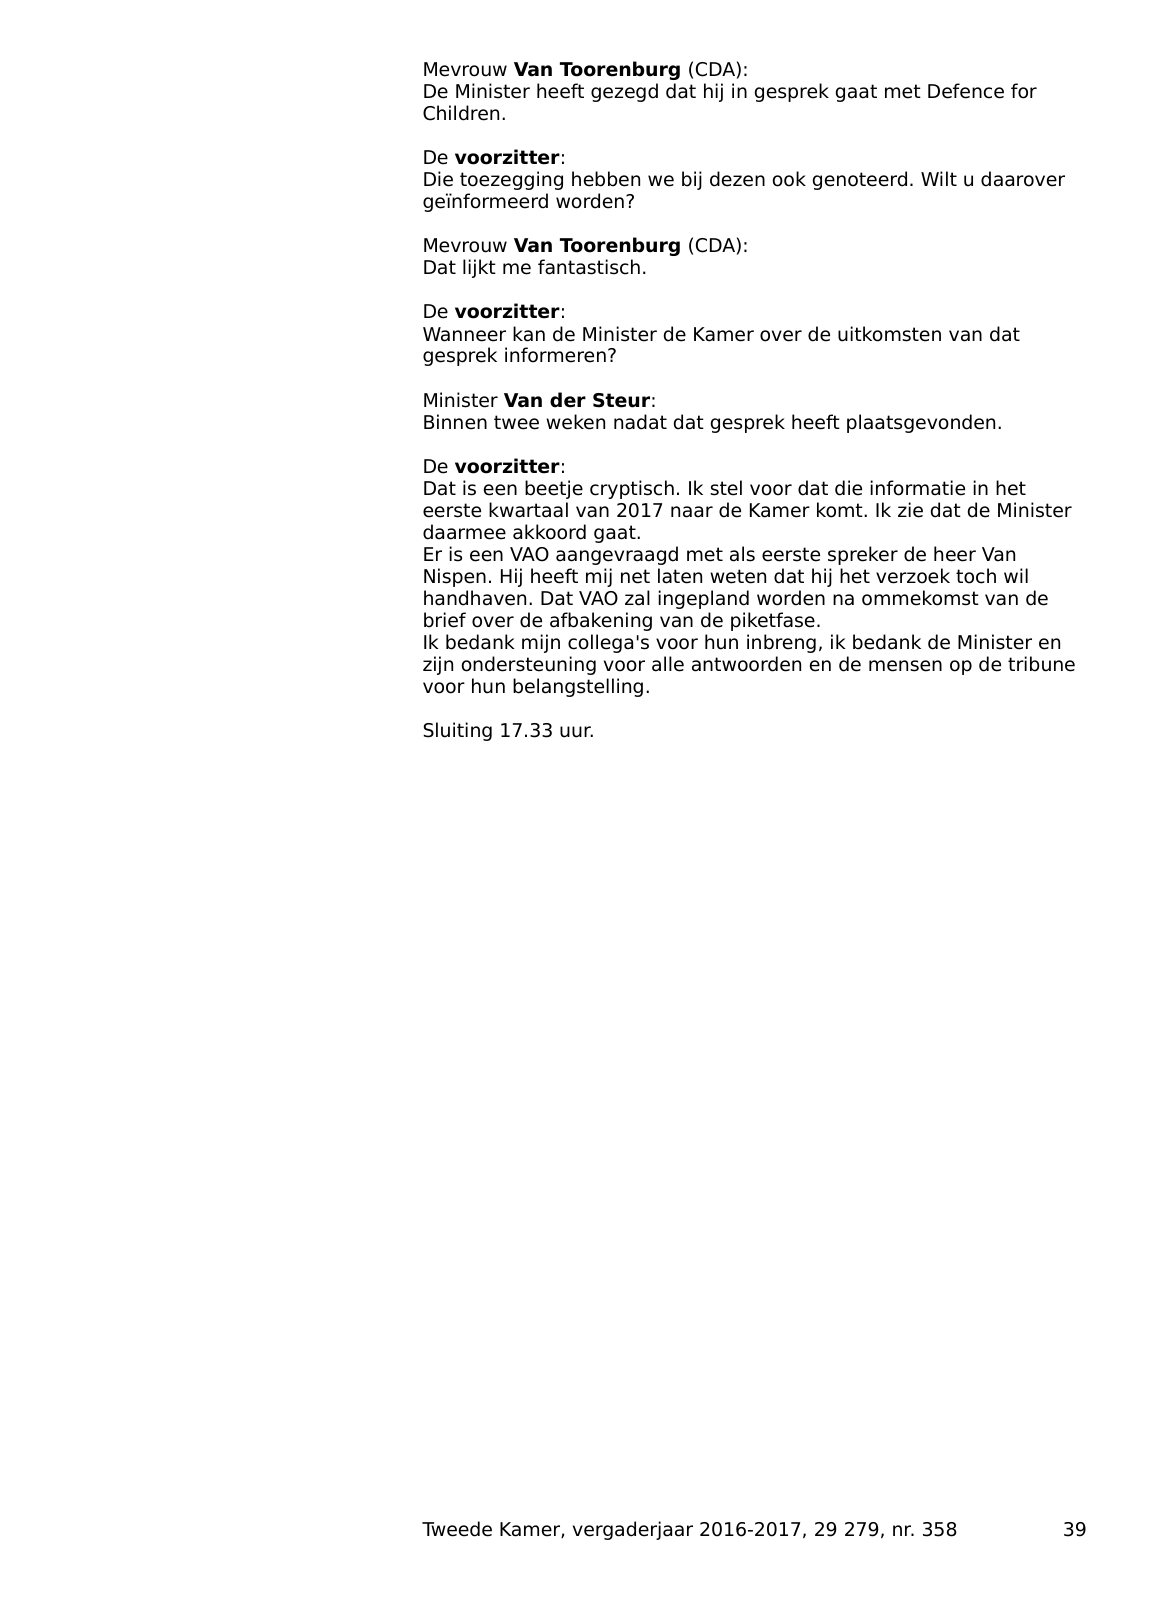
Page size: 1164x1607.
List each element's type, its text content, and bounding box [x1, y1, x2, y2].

text Mevrouw Van Toorenburg (CDA): [422, 59, 1087, 81]
text Sluiting 17.33 uur. [422, 720, 1087, 742]
text Ik bedank mijn collega's voor hun inbreng, ik bedank de Minister en zijn ondersteuning voor alle antwoorden en de mensen op de tribune voor hun belangstelling. [422, 632, 1087, 697]
text Dat lijkt me fantastisch. [422, 257, 1087, 279]
text Binnen twee weken nadat dat gesprek heeft plaatsgevonden. [422, 412, 1087, 433]
text De voorzitter: [422, 456, 1087, 478]
text Dat is een beetje cryptisch. Ik stel voor dat die informatie in het eerste kwartaal van 2017 naar de Kamer komt. Ik zie dat de Minister daarmee akkoord gaat. [422, 478, 1087, 544]
text Mevrouw Van Toorenburg (CDA): [422, 235, 1087, 257]
text Minister Van der Steur: [422, 389, 1087, 412]
text Wanneer kan de Minister de Kamer over de uitkomsten van dat gesprek informeren? [422, 323, 1087, 367]
text De voorzitter: [422, 147, 1087, 169]
text De voorzitter: [422, 301, 1087, 323]
text Er is een VAO aangevraagd met als eerste spreker de heer Van Nispen. Hij heeft mij net laten weten dat hij het verzoek toch wil handhaven. Dat VAO zal ingepland worden na ommekomst van de brief over de afbakening van de piketfase. [422, 544, 1087, 632]
text Die toezegging hebben we bij dezen ook genoteerd. Wilt u daarover geïnformeerd worden? [422, 169, 1087, 213]
text De Minister heeft gezegd dat hij in gesprek gaat met Defence for Children. [422, 81, 1087, 125]
